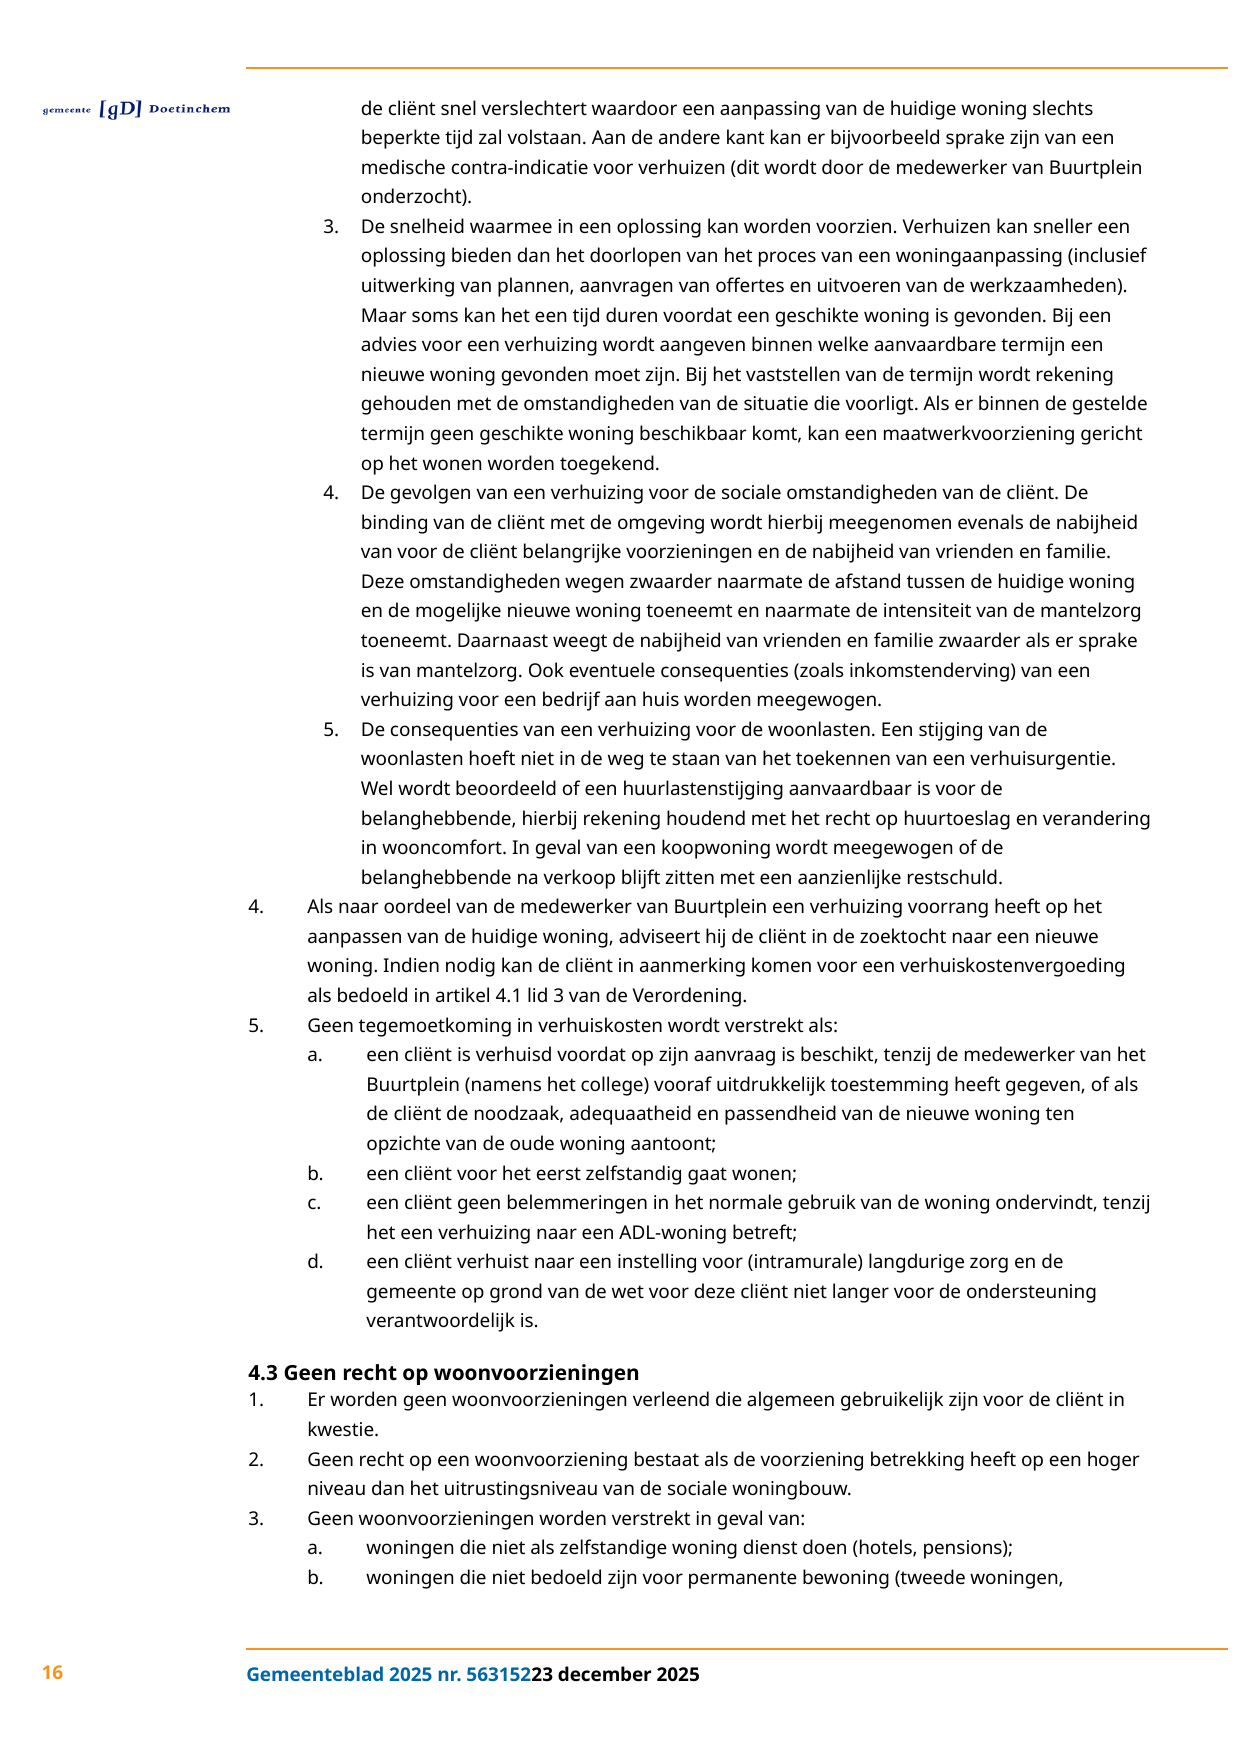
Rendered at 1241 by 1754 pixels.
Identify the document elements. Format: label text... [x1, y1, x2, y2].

list De consequenties van een verhuizing voor de woonlasten. Een stijging van de woonlasten hoeft niet in de weg te staan van het toekennen van een verhuisurgentie. Wel wordt beoordeeld of een huurlastenstijging aanvaardbaar is voor de belanghebbende, hierbij rekening houdend met het recht op huurtoeslag en verandering in wooncomfort. In geval van een koopwoning wordt meegewogen of de belanghebbende na verkoop blijft zitten met een aanzienlijke restschuld. [323, 716, 1152, 890]
list Er worden geen woonvoorzieningen verleend die algemeen gebruikelijk zijn voor de cliënt in kwestie. [248, 1387, 1152, 1442]
list Geen woonvoorzieningen worden verstrekt in geval van: [248, 1505, 1152, 1531]
list Als naar oordeel van de medewerker van Buurtplein een verhuizing voorrang heeft op het aanpassen van de huidige woning, adviseert hij de cliënt in de zoektocht naar een nieuwe woning. Indien nodig kan de cliënt in aanmerking komen voor een verhuiskostenvergoeding als bedoeld in artikel 4.1 lid 3 van de Verordening. [248, 893, 1152, 1008]
list De gevolgen van een verhuizing voor de sociale omstandigheden van de cliënt. De binding van de cliënt met de omgeving wordt hierbij meegenomen evenals de nabijheid van voor de cliënt belangrijke voorzieningen en de nabijheid van vrienden en familie. Deze omstandigheden wegen zwaarder naarmate de afstand tussen de huidige woning en de mogelijke nieuwe woning toeneemt en naarmate de intensiteit van de mantelzorg toeneemt. Daarnaast weegt de nabijheid van vrienden en familie zwaarder als er sprake is van mantelzorg. Ook eventuele consequenties (zoals inkomstenderving) van een verhuizing voor een bedrijf aan huis worden meegewogen. [323, 479, 1152, 712]
list Geen tegemoetkoming in verhuiskosten wordt verstrekt als: [248, 1012, 1152, 1038]
list De snelheid waarmee in een oplossing kan worden voorzien. Verhuizen kan sneller een oplossing bieden dan het doorlopen van het proces van een woningaanpassing (inclusief uitwerking van plannen, aanvragen van offertes en uitvoeren van de werkzaamheden). Maar soms kan het een tijd duren voordat een geschikte woning is gevonden. Bij een advies voor een verhuizing wordt aangeven binnen welke aanvaardbare termijn een nieuwe woning gevonden moet zijn. Bij het vaststellen van de termijn wordt rekening gehouden met de omstandigheden van de situatie die voorligt. Als er binnen de gestelde termijn geen geschikte woning beschikbaar komt, kan een maatwerkvoorziening gericht op het wonen worden toegekend. [323, 213, 1152, 476]
list de cliënt snel verslechtert waardoor een aanpassing van de huidige woning slechts beperkte tijd zal volstaan. Aan de andere kant kan er bijvoorbeeld sprake zijn van een medische contra-indicatie voor verhuizen (dit wordt door de medewerker van Buurtplein onderzocht). [323, 95, 1152, 209]
list een cliënt voor het eerst zelfstandig gaat wonen; [307, 1160, 1152, 1186]
list Geen recht op een woonvoorziening bestaat als de voorziening betrekking heeft op een hoger niveau dan het uitrustingsniveau van de sociale woningbouw. [248, 1446, 1152, 1501]
text 4.3 Geen recht op woonvoorzieningen [248, 1358, 1152, 1387]
list een cliënt verhuist naar een instelling voor (intramurale) langdurige zorg en de gemeente op grond van de wet voor deze cliënt niet langer voor de ondersteuning verantwoordelijk is. [307, 1248, 1152, 1333]
picture [41, 47, 231, 172]
list woningen die niet bedoeld zijn voor permanente bewoning (tweede woningen, [307, 1564, 1152, 1590]
list woningen die niet als zelfstandige woning dienst doen (hotels, pensions); [307, 1534, 1152, 1560]
list een cliënt geen belemmeringen in het normale gebruik van de woning ondervindt, tenzij het een verhuizing naar een ADL-woning betreft; [307, 1189, 1152, 1245]
list een cliënt is verhuisd voordat op zijn aanvraag is beschikt, tenzij de medewerker van het Buurtplein (namens het college) vooraf uitdrukkelijk toestemming heeft gegeven, of als de cliënt de noodzaak, adequaatheid en passendheid van de nieuwe woning ten opzichte van de oude woning aantoont; [307, 1041, 1152, 1156]
